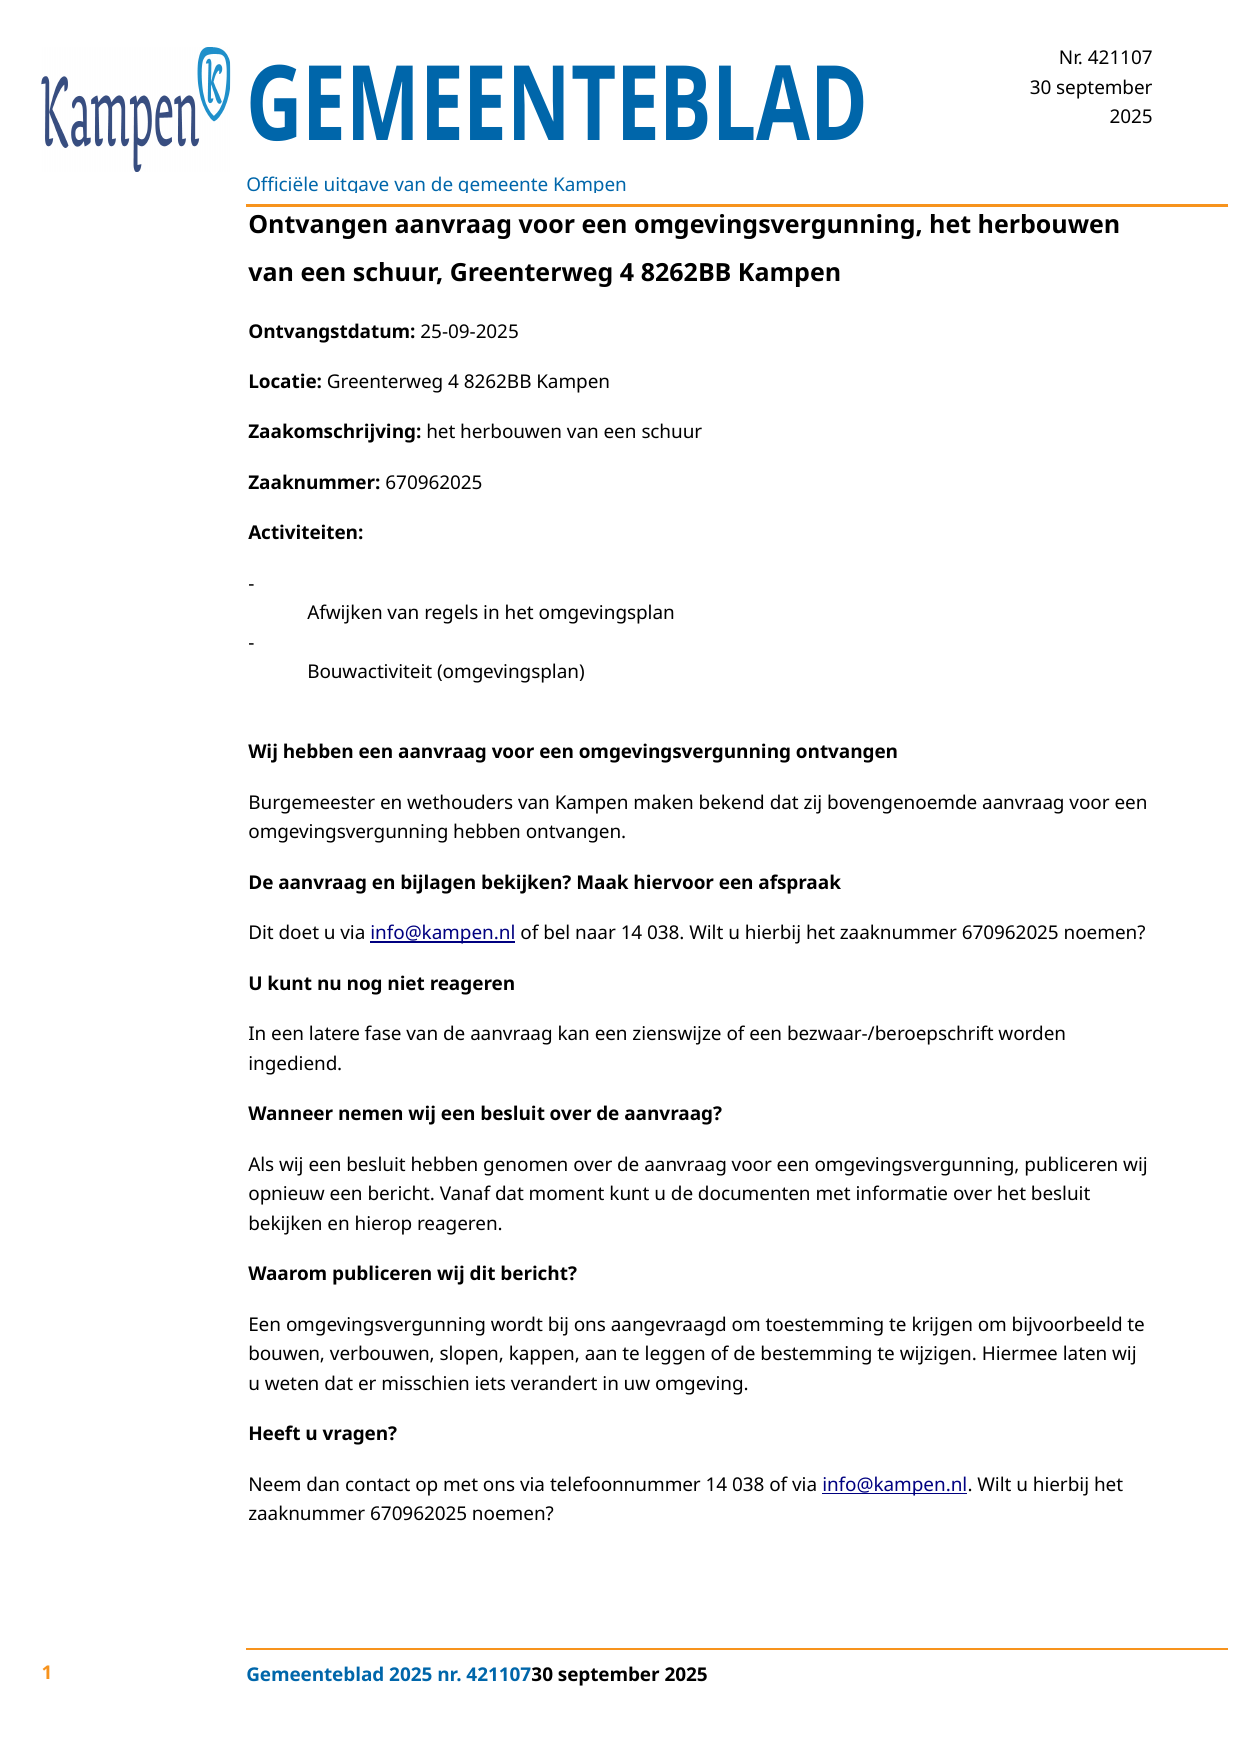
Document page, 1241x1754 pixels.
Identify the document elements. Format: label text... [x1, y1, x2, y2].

list Bouwactiviteit (omgevingsplan) [248, 659, 1152, 684]
text De aanvraag en bijlagen bekijken? Maak hiervoor een afspraak [248, 869, 1152, 895]
text Zaaknummer: 670962025 [248, 469, 1152, 495]
text Wanneer nemen wij een besluit over de aanvraag? [248, 1100, 1152, 1126]
text Neem dan contact op met ons via telefoonnummer 14 038 of via info@kampen.nl. Wilt u hierbij het zaaknummer 670962025 noemen? [248, 1471, 1152, 1526]
text In een latere fase van de aanvraag kan een zienswijze of een bezwaar-/beroepschrift worden ingediend. [248, 1020, 1152, 1076]
text Ontvangen aanvraag voor een omgevingsvergunning, het herbouwen van een schuur, Greenterweg 4 8262BB Kampen [248, 207, 1152, 288]
text U kunt nu nog niet reageren [248, 970, 1152, 996]
text Ontvangstdatum: 25-09-2025 [248, 318, 1152, 344]
text Een omgevingsvergunning wordt bij ons aangevraagd om toestemming te krijgen om bijvoorbeeld te bouwen, verbouwen, slopen, kappen, aan te leggen of de bestemming te wijzigen. Hiermee laten wij u weten dat er misschien iets verandert in uw omgeving. [248, 1311, 1152, 1396]
text Als wij een besluit hebben genomen over de aanvraag voor een omgevingsvergunning, publiceren wij opnieuw een bericht. Vanaf dat moment kunt u de documenten met informatie over het besluit bekijken en hierop reageren. [248, 1151, 1152, 1236]
text Waarom publiceren wij dit bericht? [248, 1260, 1152, 1286]
picture [41, 47, 231, 172]
text Wij hebben een aanvraag voor een omgevingsvergunning ontvangen [248, 739, 1152, 764]
text Heeft u vragen? [248, 1420, 1152, 1446]
text Activiteiten: [248, 519, 1152, 545]
text Zaakomschrijving: het herbouwen van een schuur [248, 419, 1152, 444]
text Locatie: Greenterweg 4 8262BB Kampen [248, 368, 1152, 394]
text Burgemeester en wethouders van Kampen maken bekend dat zij bovengenoemde aanvraag voor een omgevingsvergunning hebben ontvangen. [248, 789, 1152, 844]
list Afwijken van regels in het omgevingsplan [248, 599, 1152, 625]
text Dit doet u via info@kampen.nl of bel naar 14 038. Wilt u hierbij het zaaknummer 670962025 noemen? [248, 919, 1152, 945]
